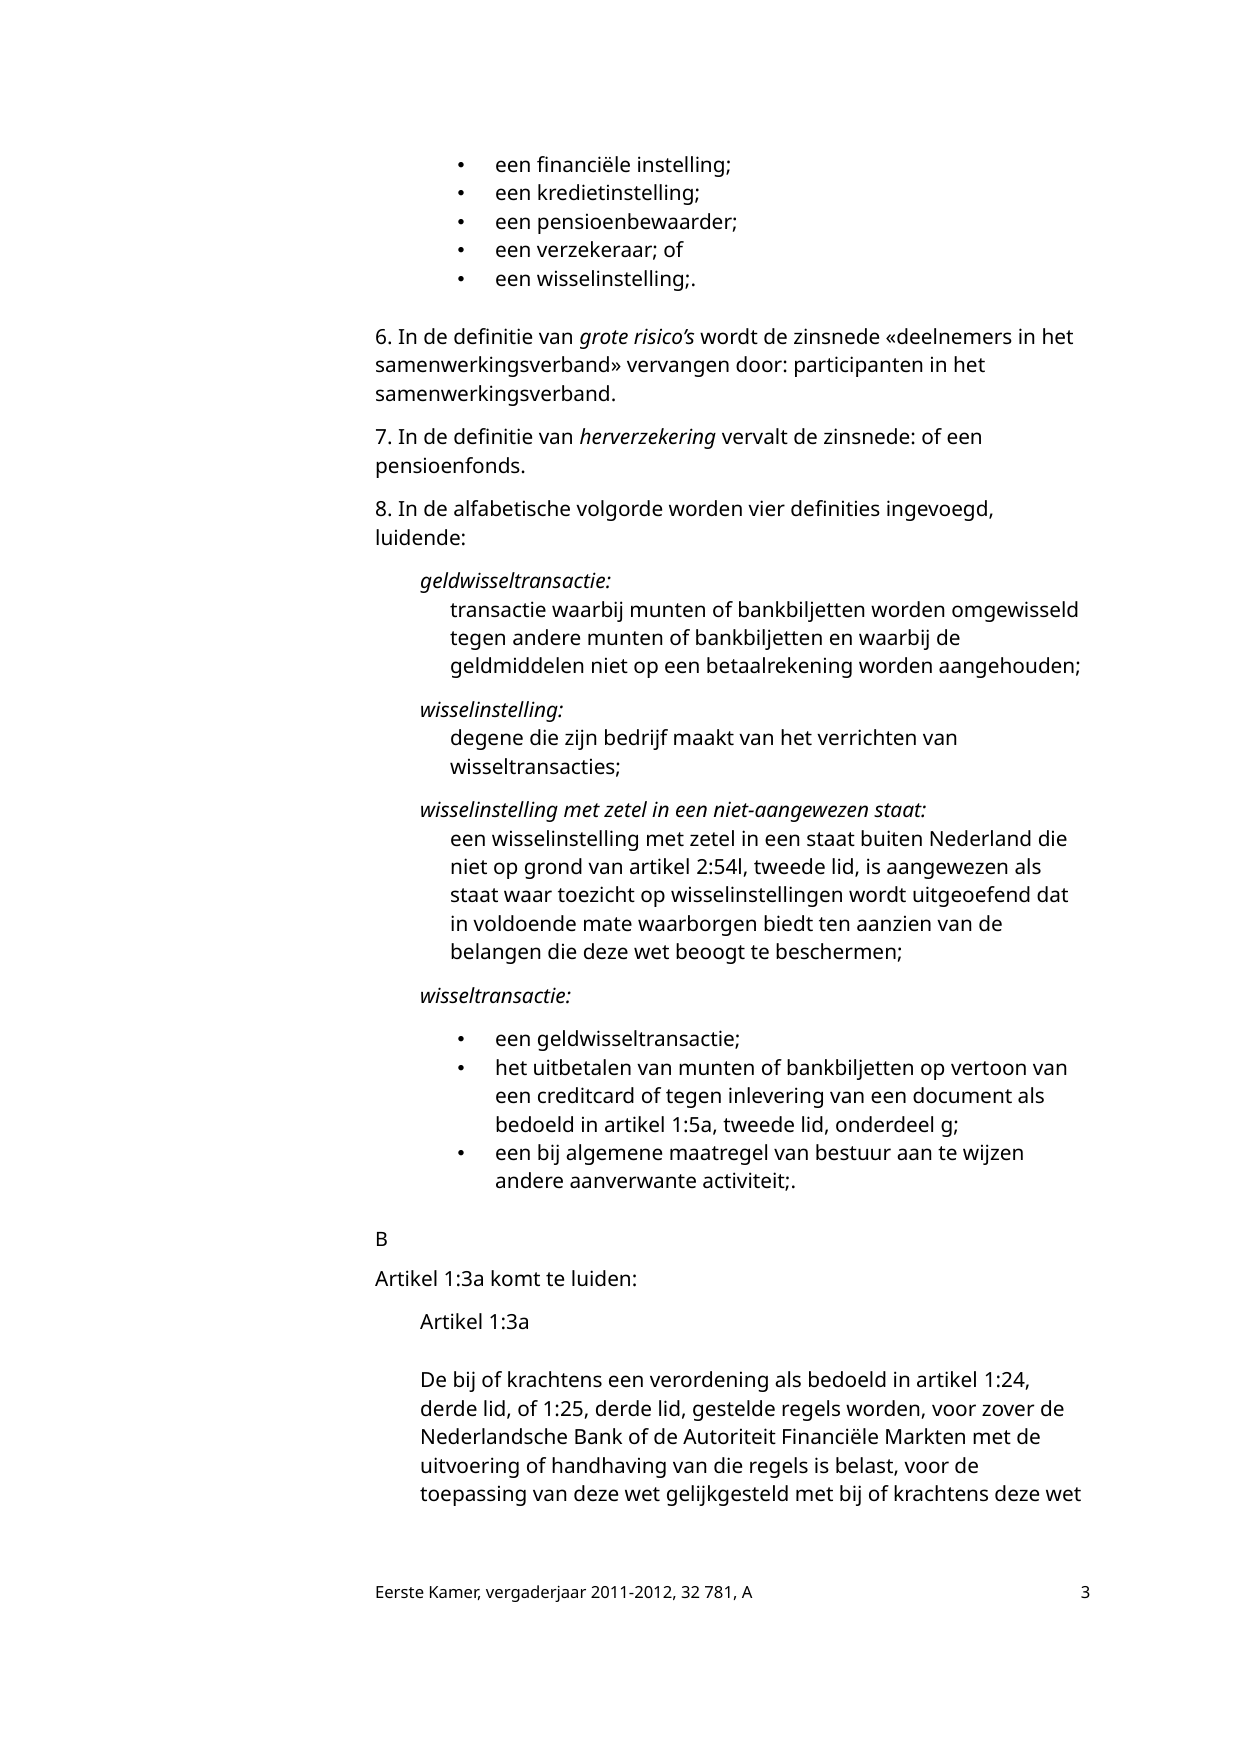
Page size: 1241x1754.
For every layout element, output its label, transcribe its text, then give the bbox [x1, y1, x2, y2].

text 7. In de definitie van herverzekering vervalt de zinsnede: of een pensioenfonds. [375, 422, 1090, 479]
list een financiële instelling; [457, 150, 1090, 178]
list een kredietinstelling; [457, 178, 1090, 207]
list een pensioenbewaarder; [457, 207, 1090, 235]
text wisseltransactie: [420, 981, 1090, 1009]
text 6. In de definitie van grote risico’s wordt de zinsnede «deelnemers in het samenwerkingsverband» vervangen door: participanten in het samenwerkingsverband. [375, 322, 1090, 407]
subtitle Artikel 1:3a [420, 1307, 1090, 1336]
text degene die zijn bedrijf maakt van het verrichten van wisseltransacties; [450, 723, 1090, 780]
list het uitbetalen van munten of bankbiljetten op vertoon van een creditcard of tegen inlevering van een document als bedoeld in artikel 1:5a, tweede lid, onderdeel g; [457, 1053, 1090, 1138]
list een verzekeraar; of [457, 235, 1090, 264]
text De bij of krachtens een verordening als bedoeld in artikel 1:24, derde lid, of 1:25, derde lid, gestelde regels worden, voor zover de Nederlandsche Bank of de Autoriteit Financiële Markten met de uitvoering of handhaving van die regels is belast, voor de toepassing van deze wet gelijkgesteld met bij of krachtens deze wet [420, 1366, 1090, 1508]
text een wisselinstelling met zetel in een staat buiten Nederland die niet op grond van artikel 2:54l, tweede lid, is aangewezen als staat waar toezicht op wisselinstellingen wordt uitgeoefend dat in voldoende mate waarborgen biedt ten aanzien van de belangen die deze wet beoogt te beschermen; [450, 824, 1090, 966]
list een bij algemene maatregel van bestuur aan te wijzen andere aanverwante activiteit;. [457, 1138, 1090, 1195]
text geldwisseltransactie: [420, 566, 1090, 595]
text B [375, 1225, 1090, 1252]
list een wisselinstelling;. [457, 264, 1090, 292]
text wisselinstelling met zetel in een niet-aangewezen staat: [420, 795, 1090, 824]
text Artikel 1:3a komt te luiden: [375, 1264, 1090, 1292]
text 8. In de alfabetische volgorde worden vier definities ingevoegd, luidende: [375, 494, 1090, 551]
text wisselinstelling: [420, 695, 1090, 723]
text transactie waarbij munten of bankbiljetten worden omgewisseld tegen andere munten of bankbiljetten en waarbij de geldmiddelen niet op een betaalrekening worden aangehouden; [450, 595, 1090, 680]
list een geldwisseltransactie; [457, 1024, 1090, 1053]
